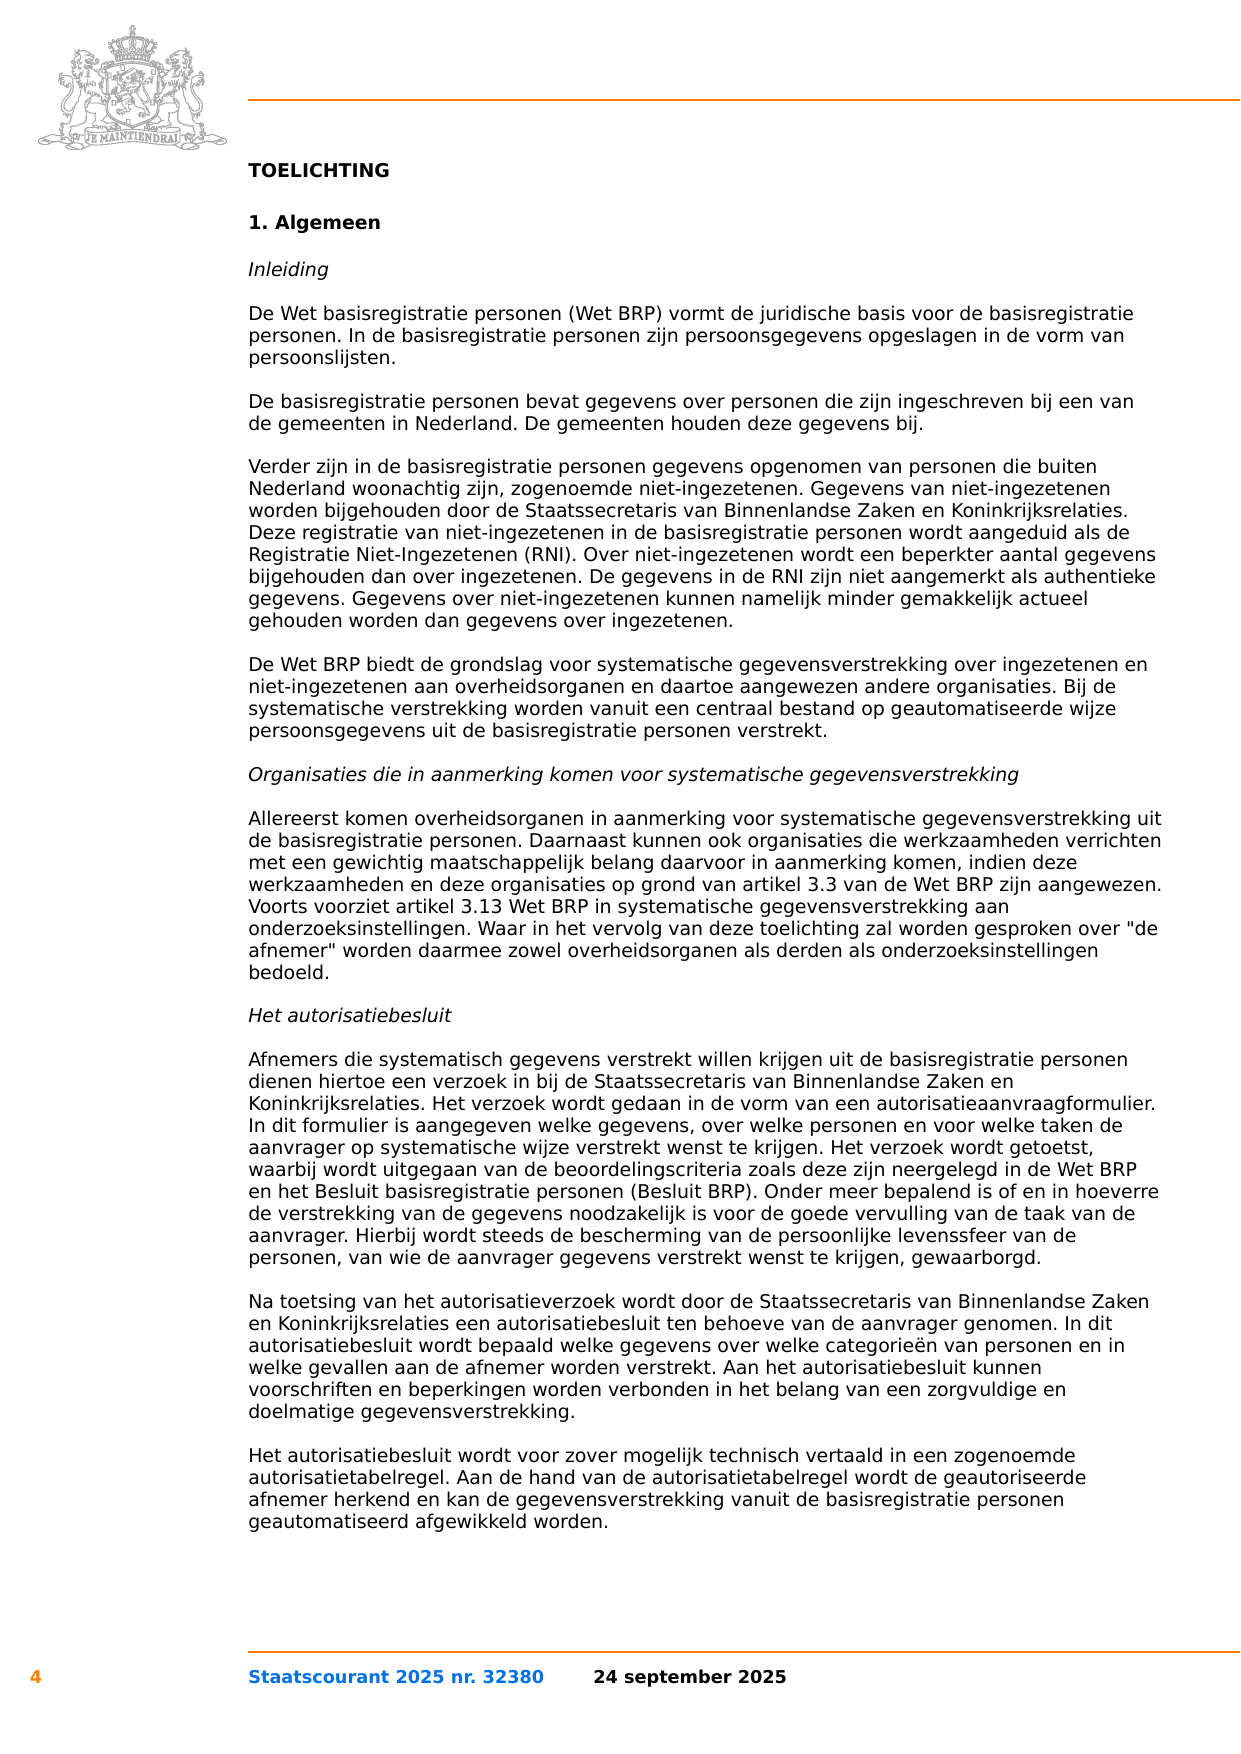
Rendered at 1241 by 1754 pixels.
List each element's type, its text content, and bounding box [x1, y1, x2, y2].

subtitle TOELICHTING [248, 160, 1163, 182]
text De Wet basisregistratie personen (Wet BRP) vormt de juridische basis voor de basisregistratie personen. In de basisregistratie personen zijn persoonsgegevens opgeslagen in de vorm van persoonslijsten. [248, 303, 1163, 369]
text Allereerst komen overheidsorganen in aanmerking voor systematische gegevensverstrekking uit de basisregistratie personen. Daarnaast kunnen ook organisaties die werkzaamheden verrichten met een gewichtig maatschappelijk belang daarvoor in aanmerking komen, indien deze werkzaamheden en deze organisaties op grond van artikel 3.3 van de Wet BRP zijn aangewezen. Voorts voorziet artikel 3.13 Wet BRP in systematische gegevensverstrekking aan onderzoeksinstellingen. Waar in het vervolg van deze toelichting zal worden gesproken over "de afnemer" worden daarmee zowel overheidsorganen als derden als onderzoeksinstellingen bedoeld. [248, 808, 1163, 983]
text Het autorisatiebesluit wordt voor zover mogelijk technisch vertaald in een zogenoemde autorisatietabelregel. Aan de hand van de autorisatietabelregel wordt de geautoriseerde afnemer herkend en kan de gegevensverstrekking vanuit de basisregistratie personen geautomatiseerd afgewikkeld worden. [248, 1445, 1163, 1533]
text Na toetsing van het autorisatieverzoek wordt door de Staatssecretaris van Binnenlandse Zaken en Koninkrijksrelaties een autorisatiebesluit ten behoeve van de aanvrager genomen. In dit autorisatiebesluit wordt bepaald welke gegevens over welke categorieën van personen en in welke gevallen aan de afnemer worden verstrekt. Aan het autorisatiebesluit kunnen voorschriften en beperkingen worden verbonden in het belang van een zorgvuldige en doelmatige gegevensverstrekking. [248, 1291, 1163, 1423]
text Verder zijn in de basisregistratie personen gegevens opgenomen van personen die buiten Nederland woonachtig zijn, zogenoemde niet-ingezetenen. Gegevens van niet-ingezetenen worden bijgehouden door de Staatssecretaris van Binnenlandse Zaken en Koninkrijksrelaties. Deze registratie van niet-ingezetenen in de basisregistratie personen wordt aangeduid als de Registratie Niet-Ingezetenen (RNI). Over niet-ingezetenen wordt een beperkter aantal gegevens bijgehouden dan over ingezetenen. De gegevens in de RNI zijn niet aangemerkt als authentieke gegevens. Gegevens over niet-ingezetenen kunnen namelijk minder gemakkelijk actueel gehouden worden dan gegevens over ingezetenen. [248, 456, 1163, 632]
text Afnemers die systematisch gegevens verstrekt willen krijgen uit de basisregistratie personen dienen hiertoe een verzoek in bij de Staatssecretaris van Binnenlandse Zaken en Koninkrijksrelaties. Het verzoek wordt gedaan in de vorm van een autorisatieaanvraagformulier. In dit formulier is aangegeven welke gegevens, over welke personen en voor welke taken de aanvrager op systematische wijze verstrekt wenst te krijgen. Het verzoek wordt getoetst, waarbij wordt uitgegaan van de beoordelingscriteria zoals deze zijn neergelegd in de Wet BRP en het Besluit basisregistratie personen (Besluit BRP). Onder meer bepalend is of en in hoeverre de verstrekking van de gegevens noodzakelijk is voor de goede vervulling van de taak van de aanvrager. Hierbij wordt steeds de bescherming van de persoonlijke levenssfeer van de personen, van wie de aanvrager gegevens verstrekt wenst te krijgen, gewaarborgd. [248, 1049, 1163, 1269]
subtitle Het autorisatiebesluit [248, 1005, 1163, 1027]
picture [38, 25, 227, 150]
text De Wet BRP biedt de grondslag voor systematische gegevensverstrekking over ingezetenen en niet-ingezetenen aan overheidsorganen en daartoe aangewezen andere organisaties. Bij de systematische verstrekking worden vanuit een centraal bestand op geautomatiseerde wijze persoonsgegevens uit de basisregistratie personen verstrekt. [248, 654, 1163, 742]
subtitle Inleiding [248, 259, 1163, 281]
subtitle Organisaties die in aanmerking komen voor systematische gegevensverstrekking [248, 764, 1163, 786]
text De basisregistratie personen bevat gegevens over personen die zijn ingeschreven bij een van de gemeenten in Nederland. De gemeenten houden deze gegevens bij. [248, 391, 1163, 434]
subtitle 1. Algemeen [248, 212, 1163, 234]
